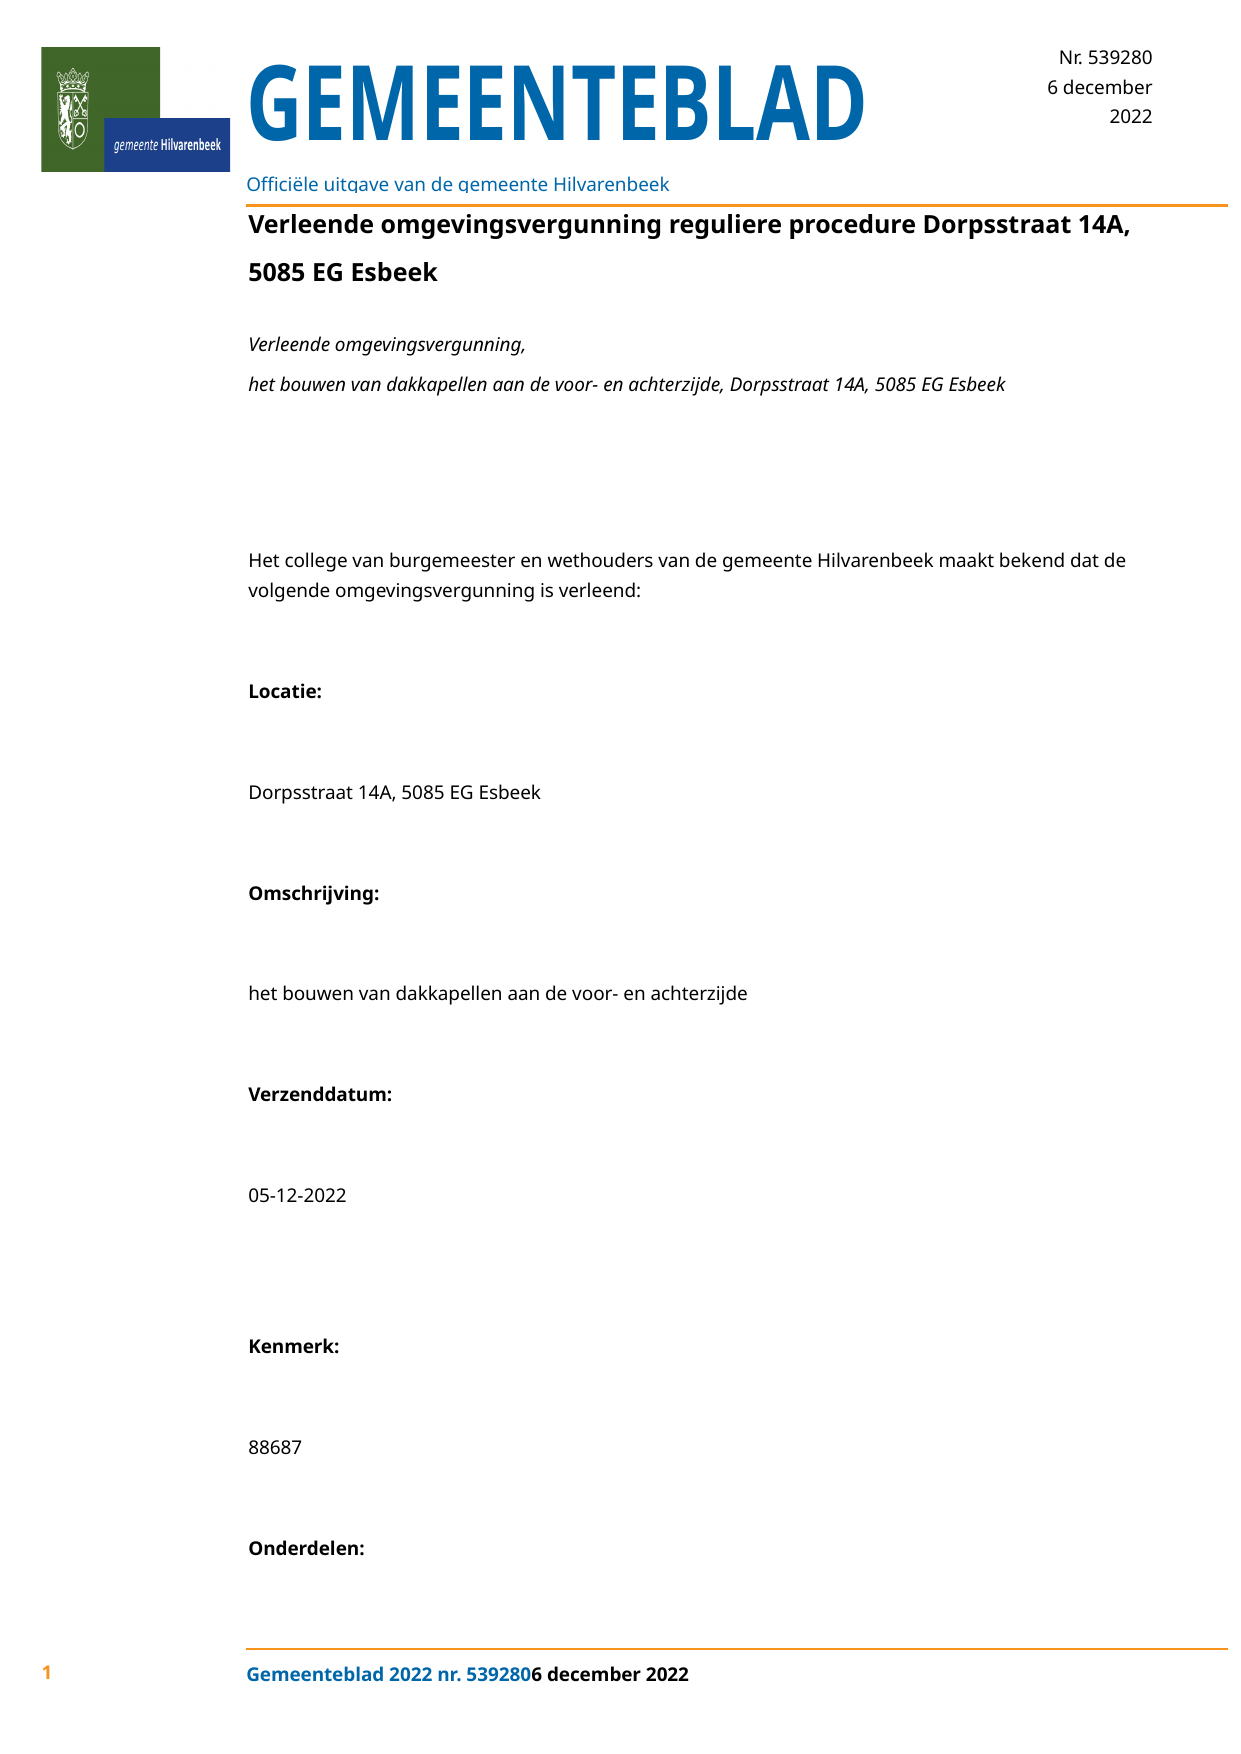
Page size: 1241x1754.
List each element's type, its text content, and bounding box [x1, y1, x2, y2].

text Verleende omgevingsvergunning, [248, 331, 1152, 357]
text Onderdelen: [248, 1535, 1152, 1561]
text Dorpsstraat 14A, 5085 EG Esbeek [248, 779, 1152, 805]
picture [41, 47, 231, 172]
text 05-12-2022 [248, 1182, 1152, 1208]
text Verzenddatum: [248, 1081, 1152, 1107]
text Locatie: [248, 678, 1152, 704]
text Kenmerk: [248, 1333, 1152, 1359]
text Verleende omgevingsvergunning reguliere procedure Dorpsstraat 14A, 5085 EG Esbeek [248, 207, 1152, 288]
text Het college van burgemeester en wethouders van de gemeente Hilvarenbeek maakt bekend dat de volgende omgevingsvergunning is verleend: [248, 548, 1152, 603]
text 88687 [248, 1434, 1152, 1460]
text Omschrijving: [248, 880, 1152, 906]
text het bouwen van dakkapellen aan de voor- en achterzijde, Dorpsstraat 14A, 5085 EG Esbeek [248, 371, 1152, 396]
text het bouwen van dakkapellen aan de voor- en achterzijde [248, 981, 1152, 1006]
